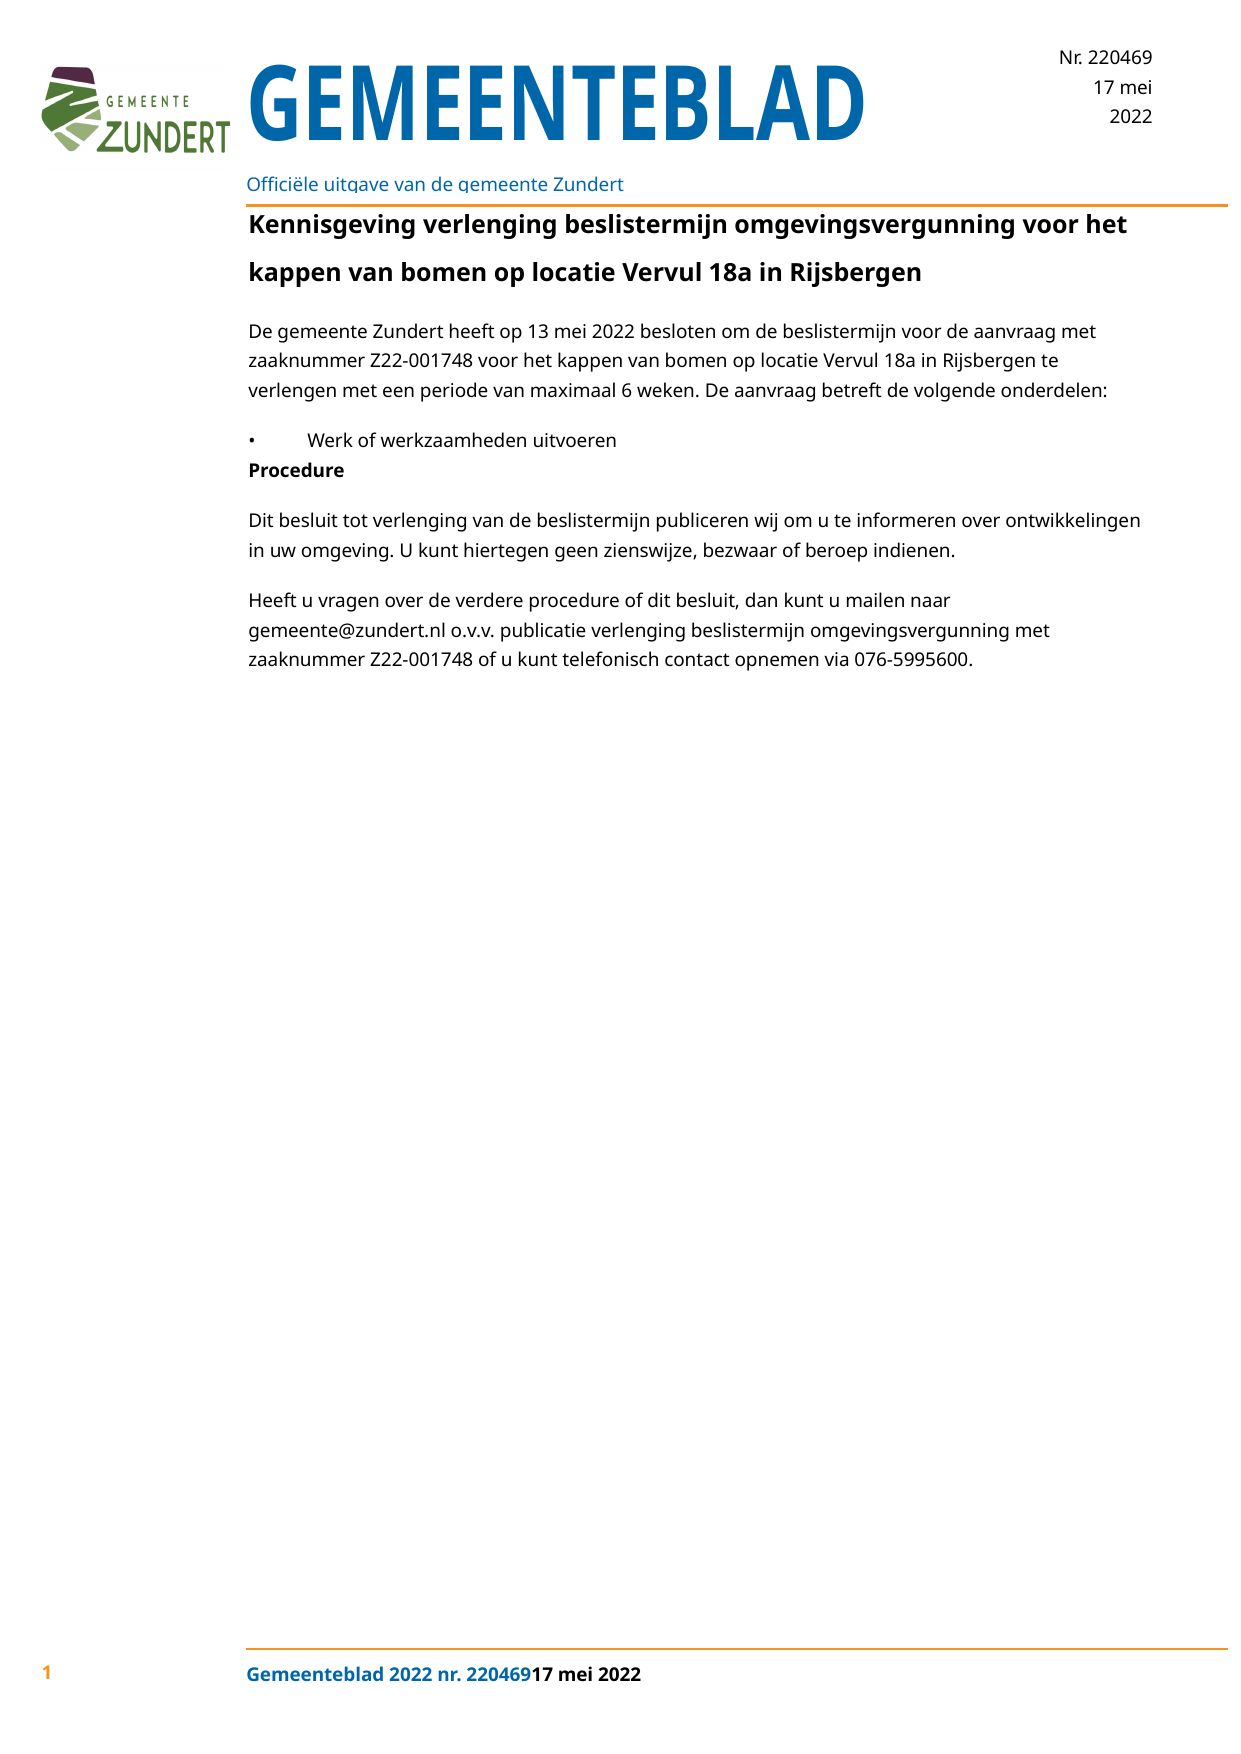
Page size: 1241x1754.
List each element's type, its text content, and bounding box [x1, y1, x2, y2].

text Kennisgeving verlenging beslistermijn omgevingsvergunning voor het kappen van bomen op locatie Vervul 18a in Rijsbergen [248, 207, 1152, 288]
text Heeft u vragen over de verdere procedure of dit besluit, dan kunt u mailen naar gemeente@zundert.nl o.v.v. publicatie verlenging beslistermijn omgevingsvergunning met zaaknummer Z22-001748 of u kunt telefonisch contact opnemen via 076-5995600. [248, 587, 1152, 672]
text Procedure [248, 457, 1152, 483]
list Werk of werkzaamheden uitvoeren [248, 427, 1152, 453]
text De gemeente Zundert heeft op 13 mei 2022 besloten om de beslistermijn voor de aanvraag met zaaknummer Z22-001748 voor het kappen van bomen op locatie Vervul 18a in Rijsbergen te verlengen met een periode van maximaal 6 weken. De aanvraag betreft de volgende onderdelen: [248, 318, 1152, 403]
text Dit besluit tot verlenging van de beslistermijn publiceren wij om u te informeren over ontwikkelingen in uw omgeving. U kunt hiertegen geen zienswijze, bezwaar of beroep indienen. [248, 507, 1152, 563]
picture [41, 47, 231, 172]
